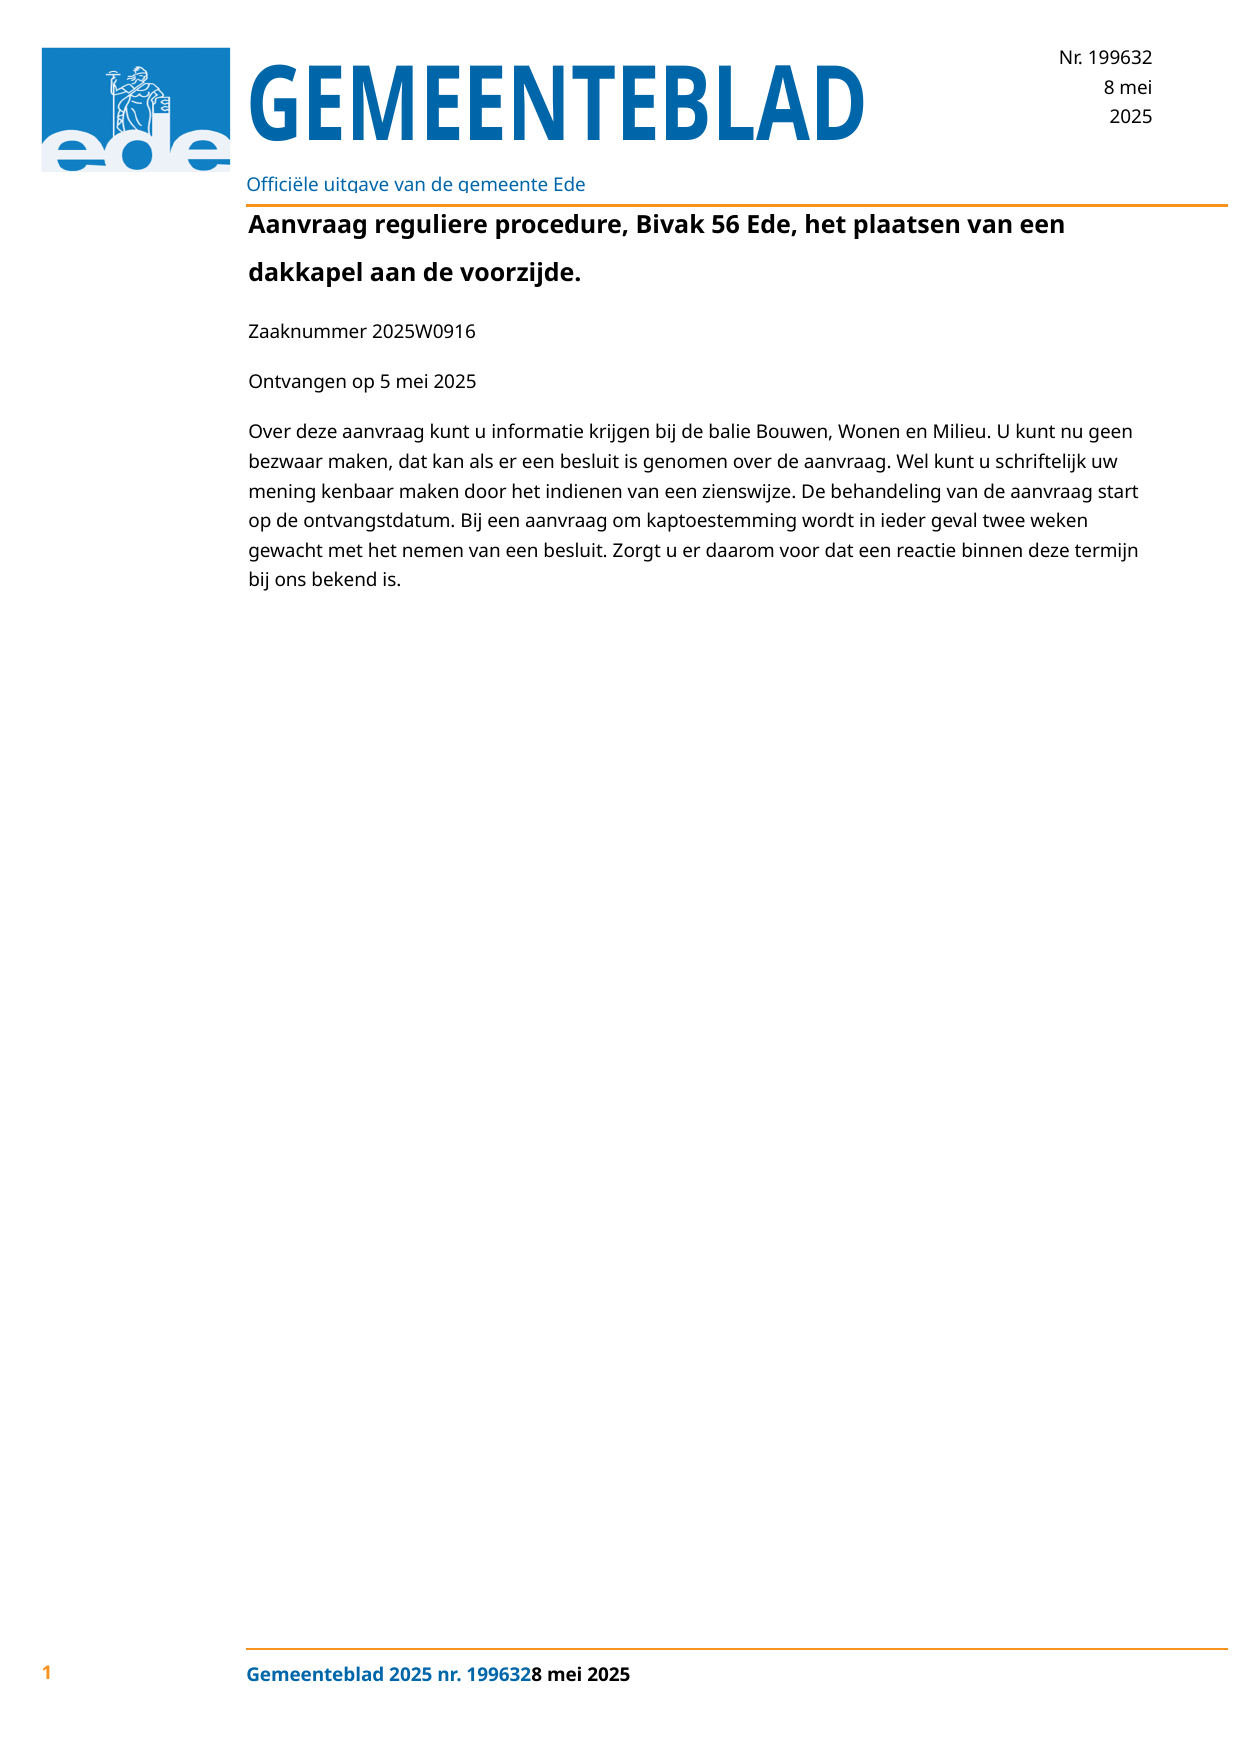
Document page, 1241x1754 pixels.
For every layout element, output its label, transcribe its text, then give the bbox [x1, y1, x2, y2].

picture [41, 47, 231, 172]
text Zaaknummer 2025W0916 [248, 318, 1152, 344]
text Aanvraag reguliere procedure, Bivak 56 Ede, het plaatsen van een dakkapel aan de voorzijde. [248, 207, 1152, 288]
text Over deze aanvraag kunt u informatie krijgen bij de balie Bouwen, Wonen en Milieu. U kunt nu geen bezwaar maken, dat kan als er een besluit is genomen over de aanvraag. Wel kunt u schriftelijk uw mening kenbaar maken door het indienen van een zienswijze. De behandeling van de aanvraag start op de ontvangstdatum. Bij een aanvraag om kaptoestemming wordt in ieder geval twee weken gewacht met het nemen van een besluit. Zorgt u er daarom voor dat een reactie binnen deze termijn bij ons bekend is. [248, 419, 1152, 592]
text Ontvangen op 5 mei 2025 [248, 368, 1152, 394]
